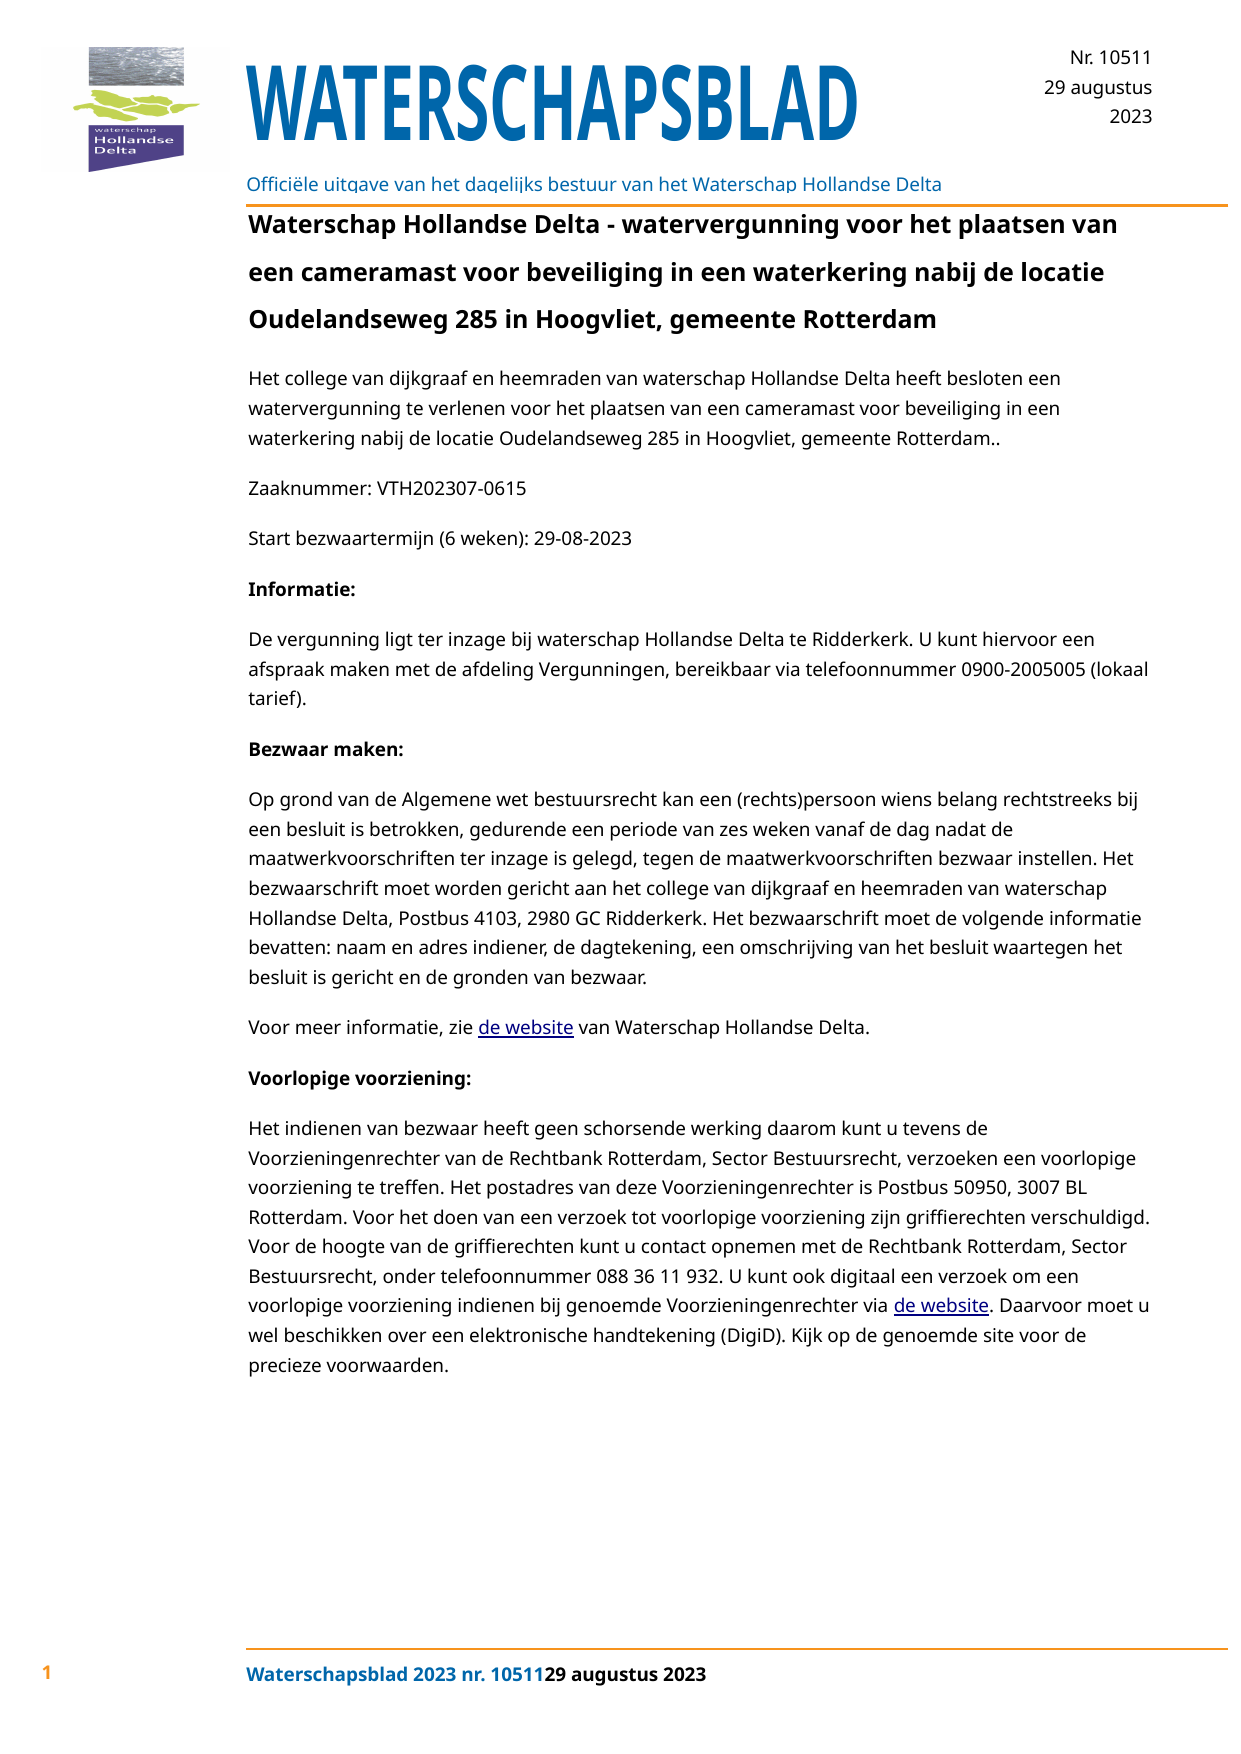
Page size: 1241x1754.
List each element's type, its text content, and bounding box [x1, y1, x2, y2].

text Voor meer informatie, zie de website van Waterschap Hollandse Delta. [248, 1014, 1152, 1040]
text Waterschap Hollandse Delta - watervergunning voor het plaatsen van een cameramast voor beveiliging in een waterkering nabij de locatie Oudelandseweg 285 in Hoogvliet, gemeente Rotterdam [248, 207, 1152, 336]
text Op grond van de Algemene wet bestuursrecht kan een (rechts)persoon wiens belang rechtstreeks bij een besluit is betrokken, gedurende een periode van zes weken vanaf de dag nadat de maatwerkvoorschriften ter inzage is gelegd, tegen de maatwerkvoorschriften bezwaar instellen. Het bezwaarschrift moet worden gericht aan het college van dijkgraaf en heemraden van waterschap Hollandse Delta, Postbus 4103, 2980 GC Ridderkerk. Het bezwaarschrift moet de volgende informatie bevatten: naam en adres indiener, de dagtekening, een omschrijving van het besluit waartegen het besluit is gericht en de gronden van bezwaar. [248, 786, 1152, 989]
text De vergunning ligt ter inzage bij waterschap Hollandse Delta te Ridderkerk. U kunt hiervoor een afspraak maken met de afdeling Vergunningen, bereikbaar via telefoonnummer 0900-2005005 (lokaal tarief). [248, 626, 1152, 711]
picture [41, 47, 231, 172]
text Bezwaar maken: [248, 736, 1152, 762]
text Start bezwaartermijn (6 weken): 29-08-2023 [248, 526, 1152, 551]
text Informatie: [248, 576, 1152, 602]
text Zaaknummer: VTH202307-0615 [248, 475, 1152, 501]
text Het college van dijkgraaf en heemraden van waterschap Hollandse Delta heeft besloten een watervergunning te verlenen voor het plaatsen van een cameramast voor beveiliging in een waterkering nabij de locatie Oudelandseweg 285 in Hoogvliet, gemeente Rotterdam.. [248, 366, 1152, 450]
text Het indienen van bezwaar heeft geen schorsende werking daarom kunt u tevens de Voorzieningenrechter van de Rechtbank Rotterdam, Sector Bestuursrecht, verzoeken een voorlopige voorziening te treffen. Het postadres van deze Voorzieningenrechter is Postbus 50950, 3007 BL Rotterdam. Voor het doen van een verzoek tot voorlopige voorziening zijn griffierechten verschuldigd. Voor de hoogte van de griffierechten kunt u contact opnemen met de Rechtbank Rotterdam, Sector Bestuursrecht, onder telefoonnummer 088 36 11 932. U kunt ook digitaal een verzoek om een voorlopige voorziening indienen bij genoemde Voorzieningenrechter via de website. Daarvoor moet u wel beschikken over een elektronische handtekening (DigiD). Kijk op de genoemde site voor de precieze voorwaarden. [248, 1115, 1152, 1377]
text Voorlopige voorziening: [248, 1065, 1152, 1090]
